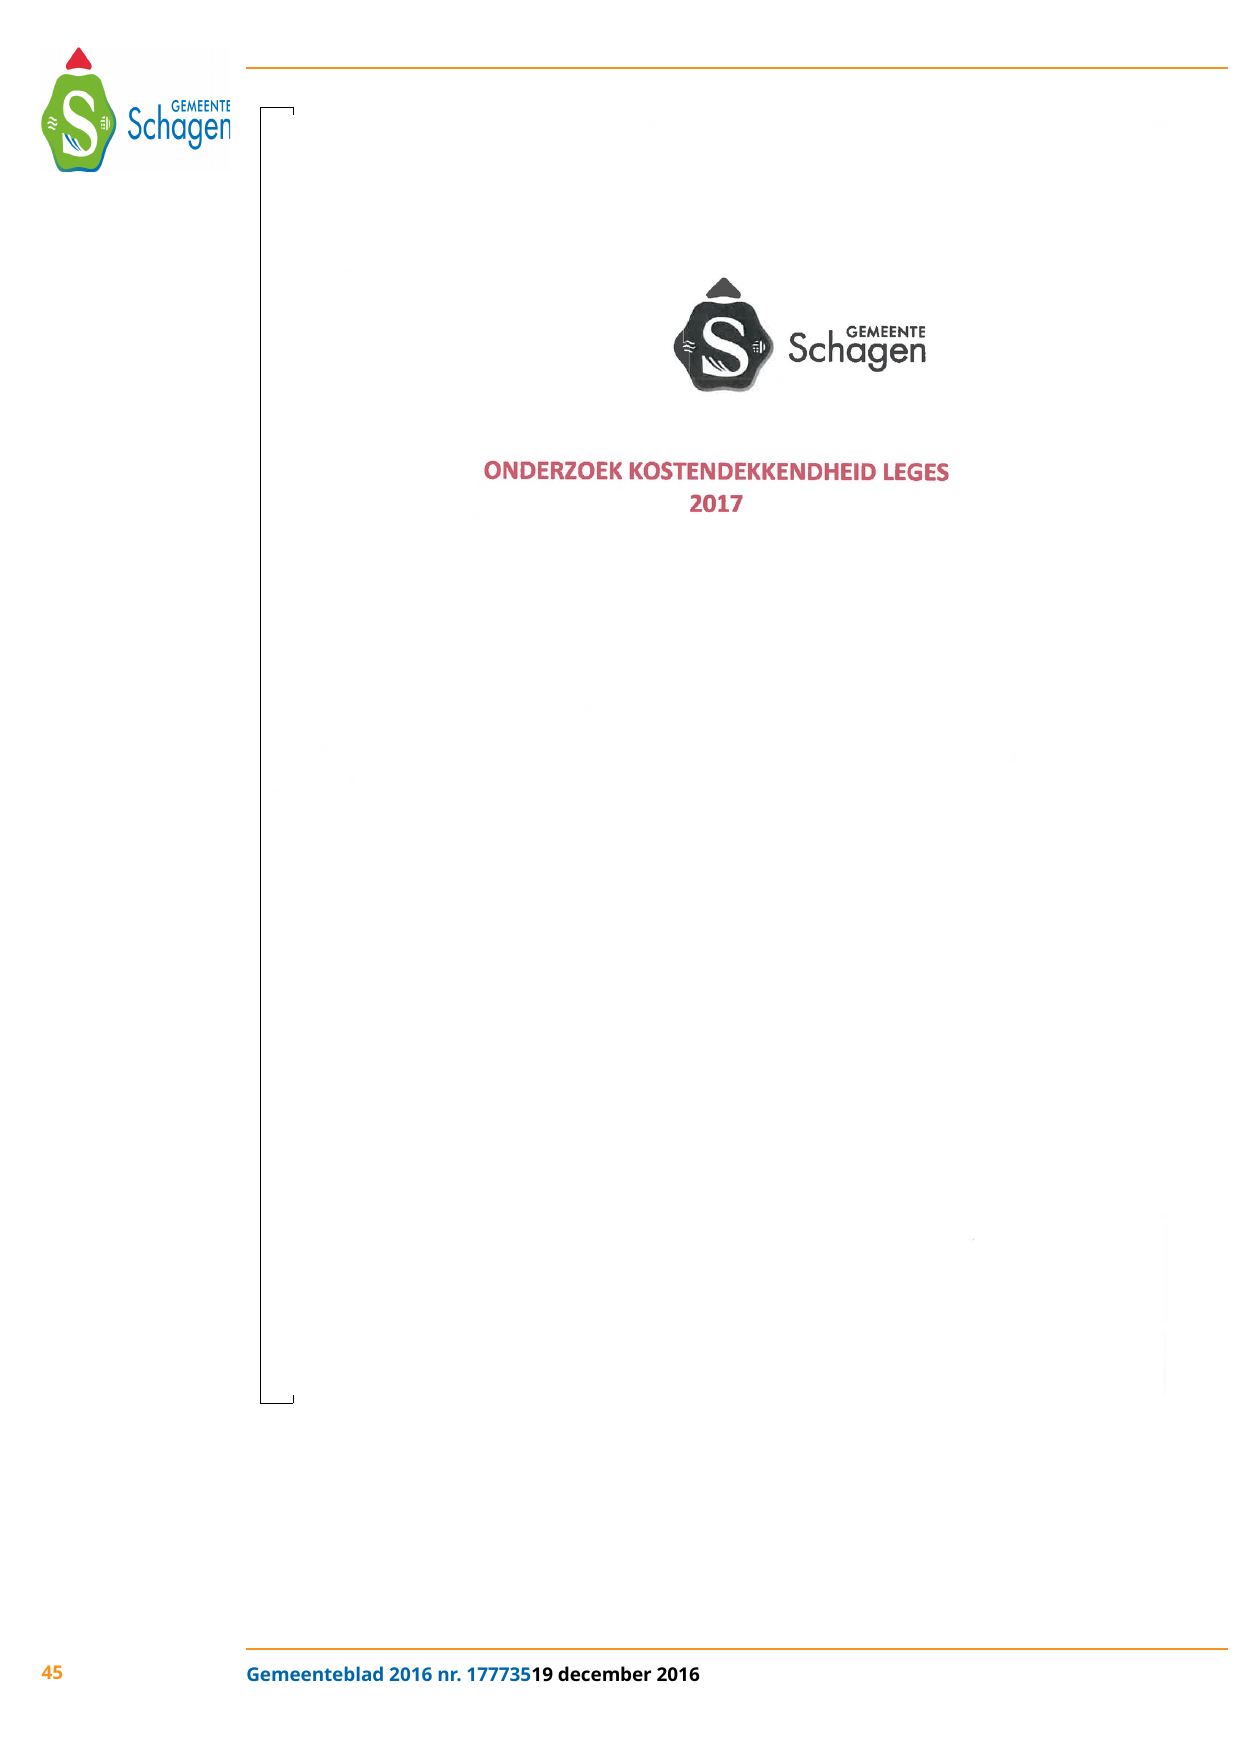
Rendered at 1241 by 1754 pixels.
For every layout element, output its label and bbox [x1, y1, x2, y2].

picture [268, 115, 1173, 1395]
picture [41, 47, 231, 172]
